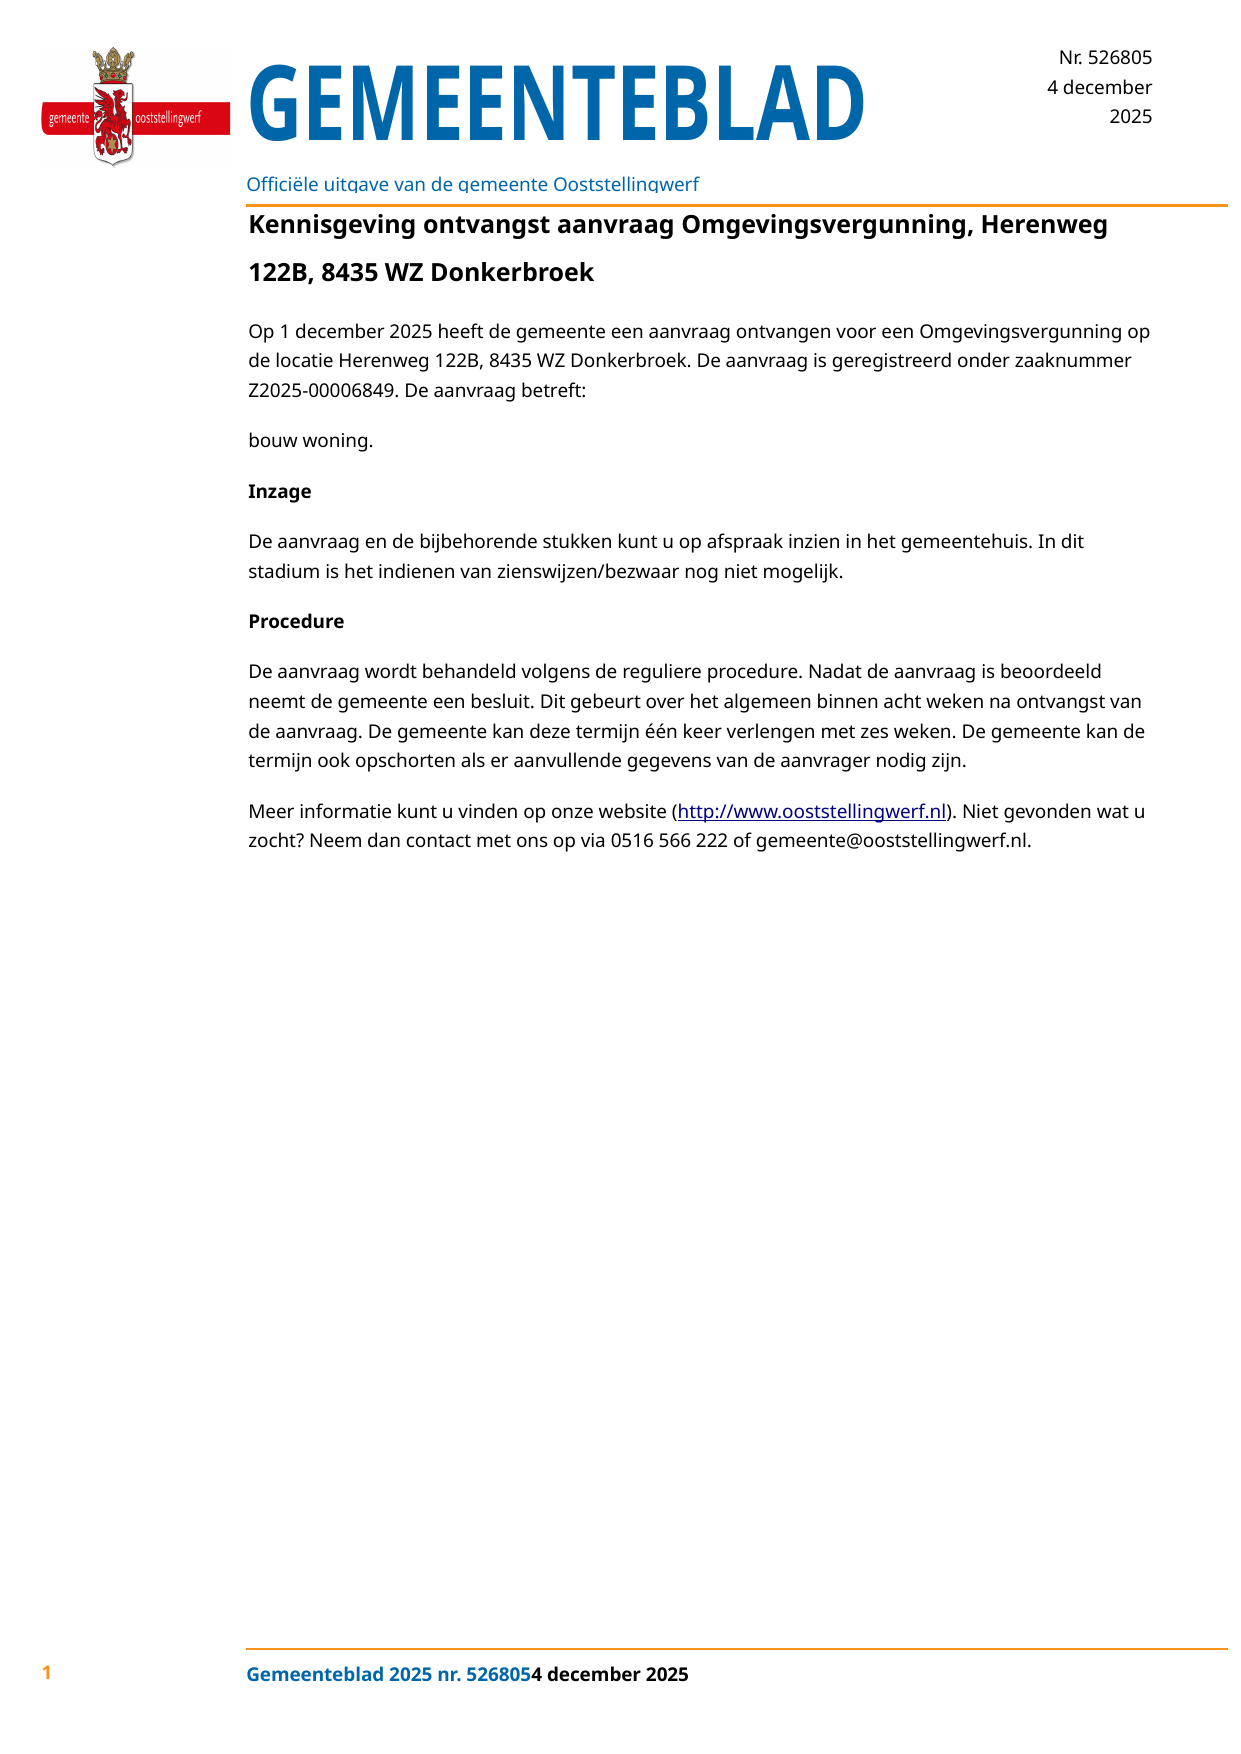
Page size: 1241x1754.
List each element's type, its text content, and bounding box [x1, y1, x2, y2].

text Kennisgeving ontvangst aanvraag Omgevingsvergunning, Herenweg 122B, 8435 WZ Donkerbroek [248, 207, 1152, 288]
text Inzage [248, 478, 1152, 504]
text De aanvraag en de bijbehorende stukken kunt u op afspraak inzien in het gemeentehuis. In dit stadium is het indienen van zienswijzen/bezwaar nog niet mogelijk. [248, 528, 1152, 584]
picture [41, 47, 231, 172]
text Op 1 december 2025 heeft de gemeente een aanvraag ontvangen voor een Omgevingsvergunning op de locatie Herenweg 122B, 8435 WZ Donkerbroek. De aanvraag is geregistreerd onder zaaknummer Z2025-00006849. De aanvraag betreft: [248, 318, 1152, 403]
text De aanvraag wordt behandeld volgens de reguliere procedure. Nadat de aanvraag is beoordeeld neemt de gemeente een besluit. Dit gebeurt over het algemeen binnen acht weken na ontvangst van de aanvraag. De gemeente kan deze termijn één keer verlengen met zes weken. De gemeente kan de termijn ook opschorten als er aanvullende gegevens van de aanvrager nodig zijn. [248, 659, 1152, 773]
text Procedure [248, 608, 1152, 634]
text Meer informatie kunt u vinden op onze website (http://www.ooststellingwerf.nl). Niet gevonden wat u zocht? Neem dan contact met ons op via 0516 566 222 of gemeente@ooststellingwerf.nl. [248, 798, 1152, 853]
text bouw woning. [248, 427, 1152, 453]
